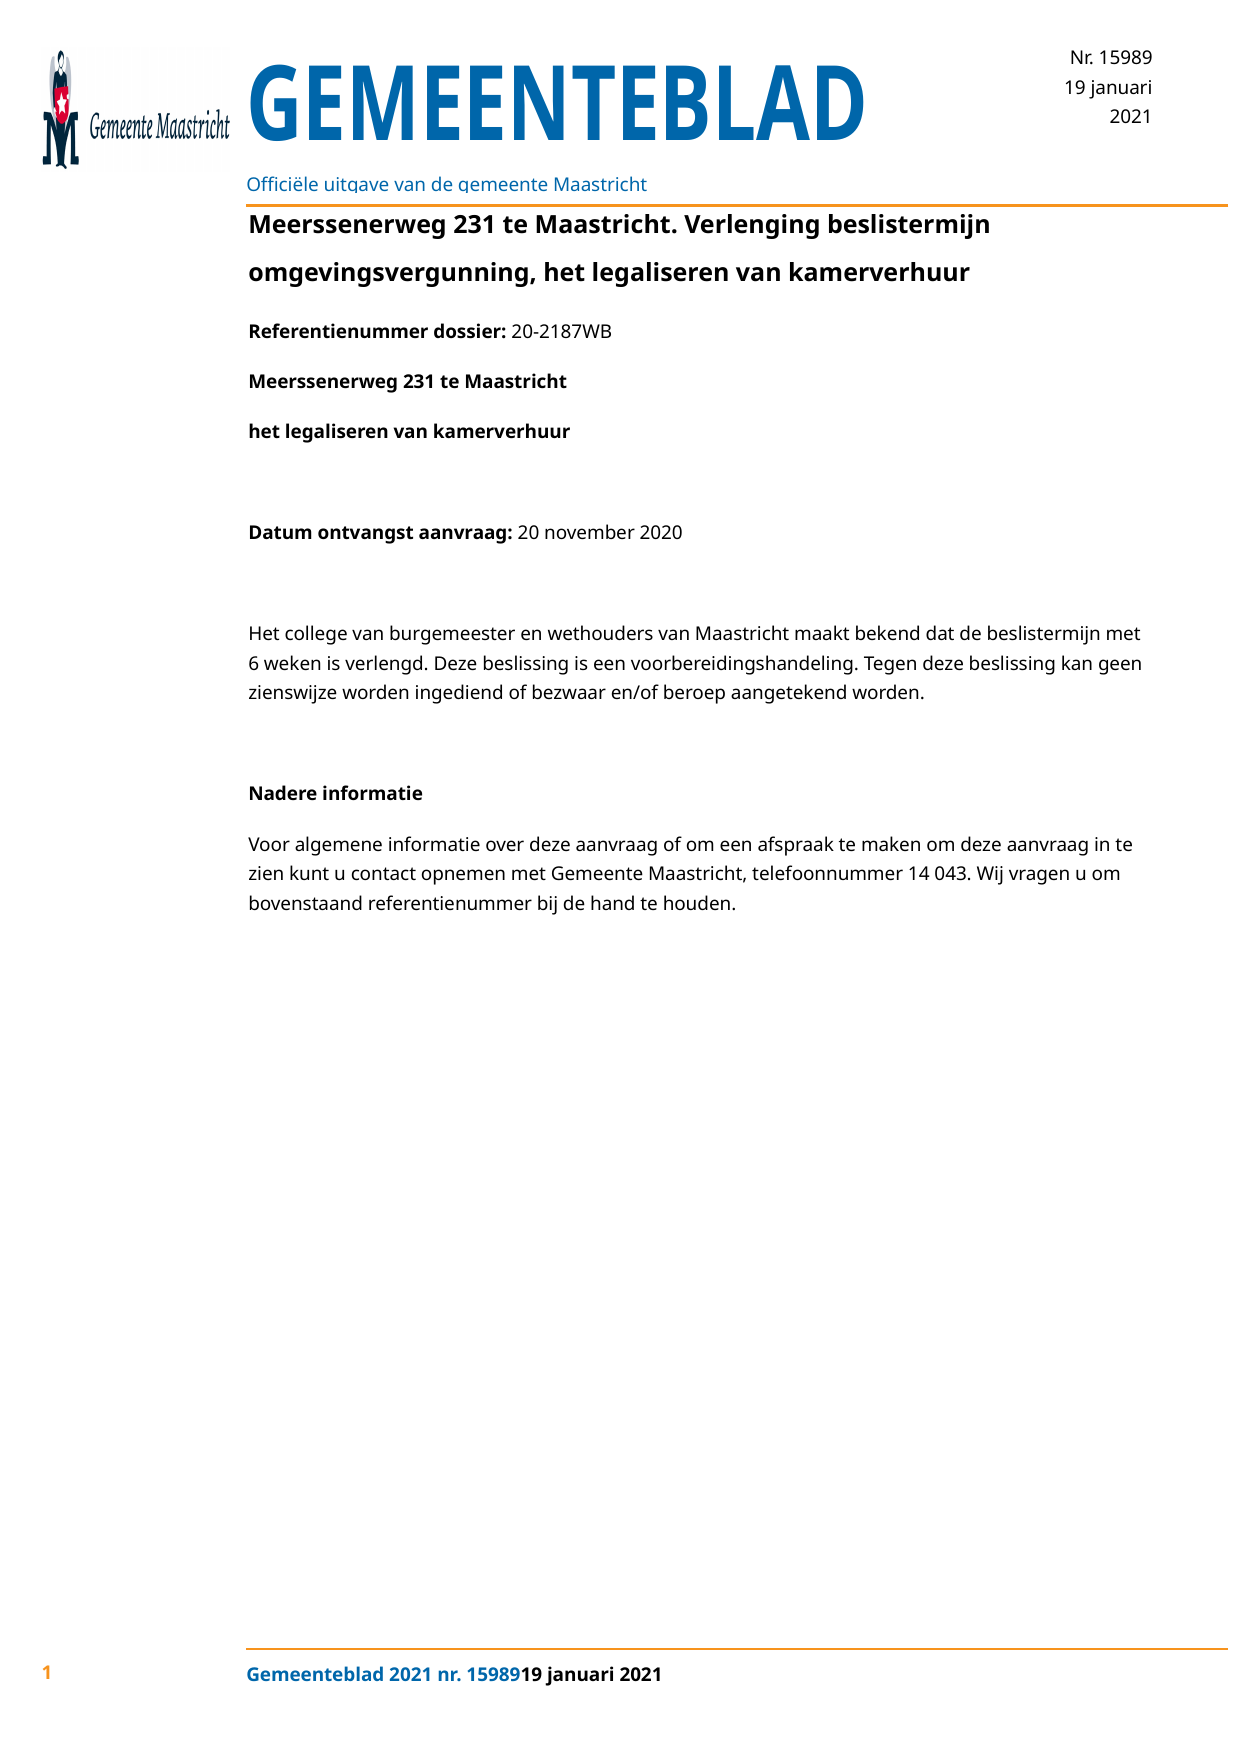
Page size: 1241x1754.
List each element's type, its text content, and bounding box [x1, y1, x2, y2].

text het legaliseren van kamerverhuur [248, 419, 1152, 444]
text Referentienummer dossier: 20-2187WB [248, 318, 1152, 344]
text Meerssenerweg 231 te Maastricht. Verlenging beslistermijn omgevingsvergunning, het legaliseren van kamerverhuur [248, 207, 1152, 288]
text Datum ontvangst aanvraag: 20 november 2020 [248, 519, 1152, 545]
text Nadere informatie [248, 780, 1152, 806]
text Voor algemene informatie over deze aanvraag of om een afspraak te maken om deze aanvraag in te zien kunt u contact opnemen met Gemeente Maastricht, telefoonnummer 14 043. Wij vragen u om bovenstaand referentienummer bij de hand te houden. [248, 831, 1152, 916]
text Het college van burgemeester en wethouders van Maastricht maakt bekend dat de beslistermijn met 6 weken is verlengd. Deze beslissing is een voorbereidingshandeling. Tegen deze beslissing kan geen zienswijze worden ingediend of bezwaar en/of beroep aangetekend worden. [248, 620, 1152, 705]
text Meerssenerweg 231 te Maastricht [248, 368, 1152, 394]
picture [41, 47, 231, 172]
